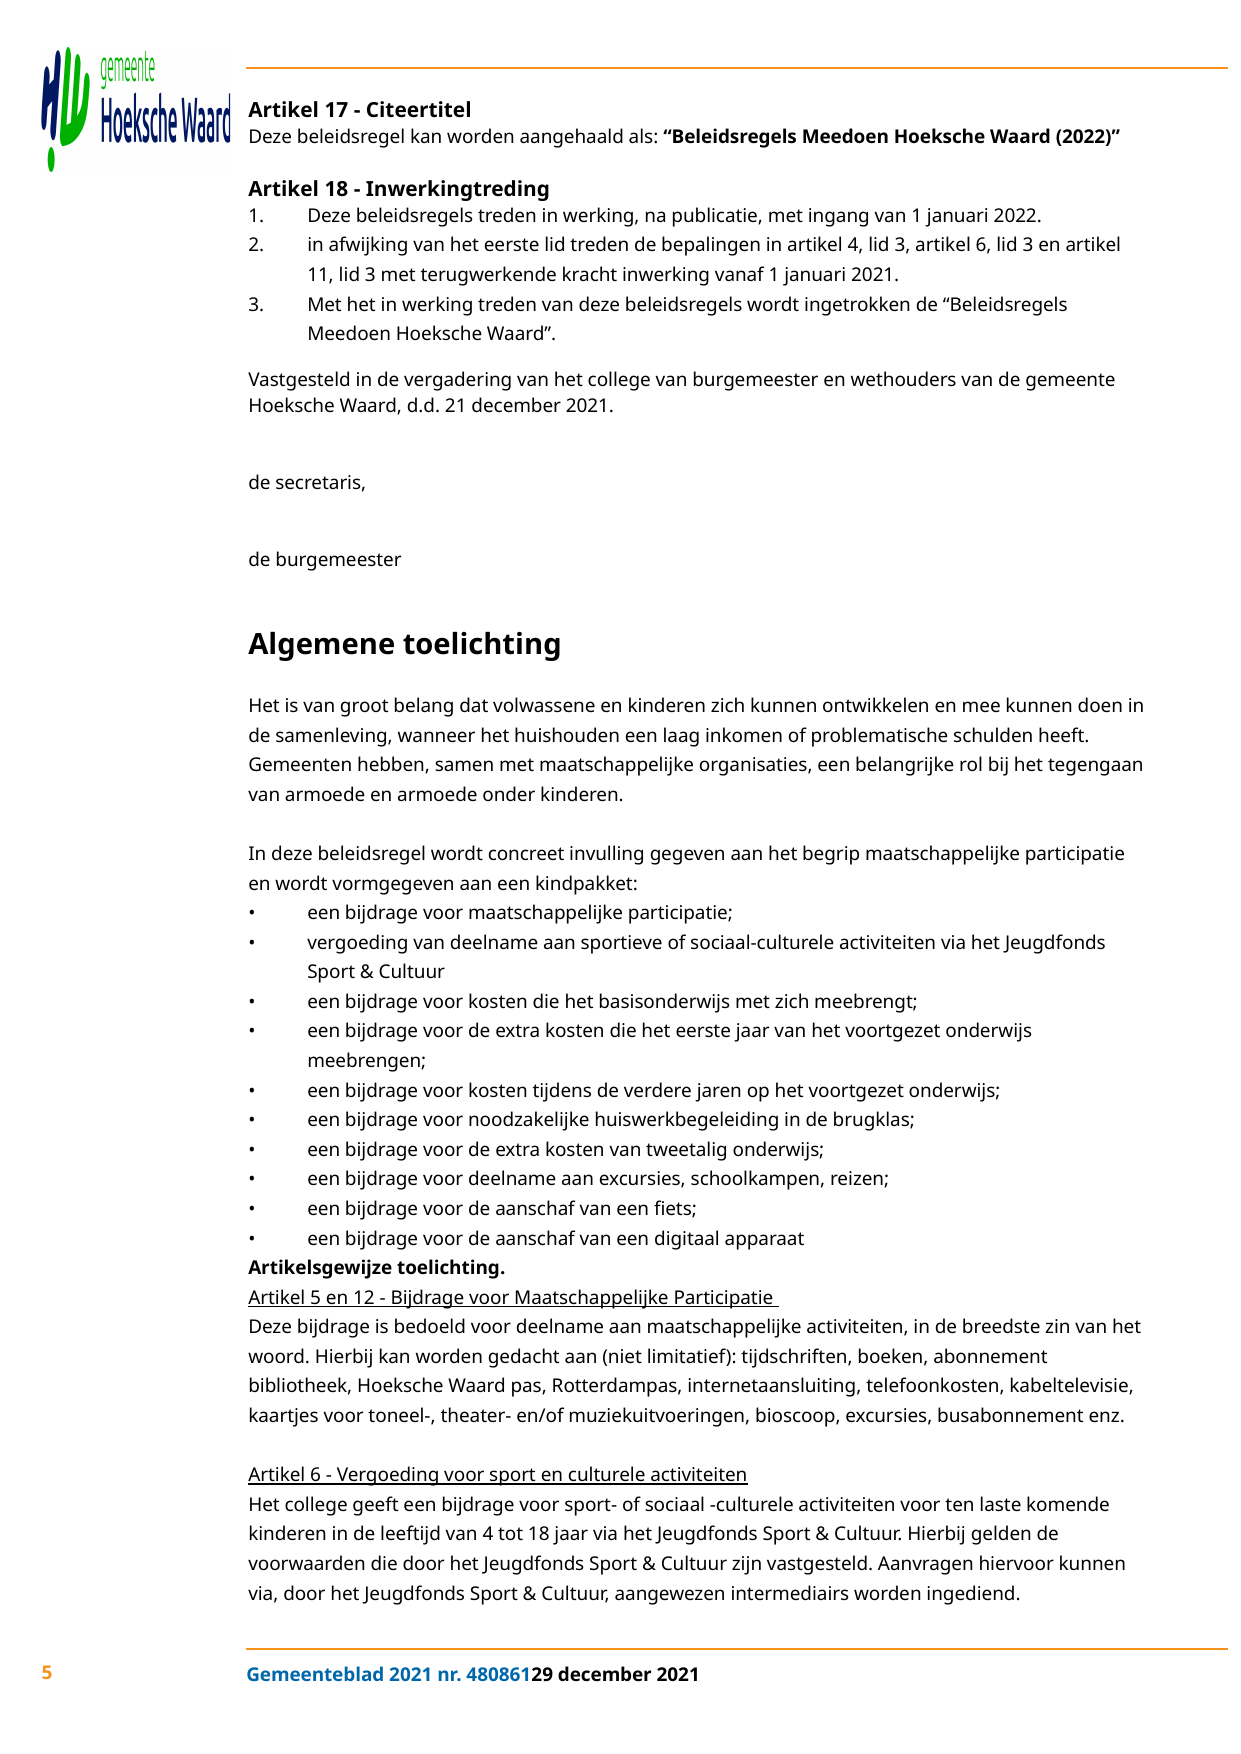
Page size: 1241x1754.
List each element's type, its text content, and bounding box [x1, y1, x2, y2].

list een bijdrage voor kosten tijdens de verdere jaren op het voortgezet onderwijs; [248, 1077, 1152, 1102]
text Gemeenten hebben, samen met maatschappelijke organisaties, een belangrijke rol bij het tegengaan van armoede en armoede onder kinderen. [248, 751, 1152, 807]
list een bijdrage voor de extra kosten van tweetalig onderwijs; [248, 1136, 1152, 1162]
list een bijdrage voor maatschappelijke participatie; [248, 899, 1152, 925]
list in afwijking van het eerste lid treden de bepalingen in artikel 4, lid 3, artikel 6, lid 3 en artikel 11, lid 3 met terugwerkende kracht inwerking vanaf 1 januari 2021. [248, 232, 1152, 287]
text Het is van groot belang dat volwassene en kinderen zich kunnen ontwikkelen en mee kunnen doen in de samenleving, wanneer het huishouden een laag inkomen of problematische schulden heeft. [248, 692, 1152, 747]
list een bijdrage voor kosten die het basisonderwijs met zich meebrengt; [248, 988, 1152, 1014]
text Artikel 18 - Inwerkingtreding [248, 174, 1152, 202]
text Het college geeft een bijdrage voor sport- of sociaal -culturele activiteiten voor ten laste komende kinderen in de leeftijd van 4 tot 18 jaar via het Jeugdfonds Sport & Cultuur. Hierbij gelden de voorwaarden die door het Jeugdfonds Sport & Cultuur zijn vastgesteld. Aanvragen hiervoor kunnen via, door het Jeugdfonds Sport & Cultuur, aangewezen intermediairs worden ingediend. [248, 1491, 1152, 1605]
text Algemene toelichting [248, 623, 1152, 663]
text Deze bijdrage is bedoeld voor deelname aan maatschappelijke activiteiten, in de breedste zin van het woord. Hierbij kan worden gedacht aan (niet limitatief): tijdschriften, boeken, abonnement bibliotheek, Hoeksche Waard pas, Rotterdampas, internetaansluiting, telefoonkosten, kabeltelevisie, kaartjes voor toneel-, theater- en/of muziekuitvoeringen, bioscoop, excursies, busabonnement enz. [248, 1313, 1152, 1428]
list een bijdrage voor deelname aan excursies, schoolkampen, reizen; [248, 1166, 1152, 1191]
text Artikel 6 - Vergoeding voor sport en culturele activiteiten [248, 1461, 1152, 1487]
text de burgemeester [248, 546, 1152, 572]
list vergoeding van deelname aan sportieve of sociaal-culturele activiteiten via het Jeugdfonds Sport & Cultuur [248, 929, 1152, 984]
text Artikel 17 - Citeertitel [248, 95, 1152, 123]
text Deze beleidsregel kan worden aangehaald als: “Beleidsregels Meedoen Hoeksche Waard (2022)” [248, 123, 1152, 149]
list een bijdrage voor de aanschaf van een digitaal apparaat [248, 1225, 1152, 1250]
list Met het in werking treden van deze beleidsregels wordt ingetrokken de “Beleidsregels Meedoen Hoeksche Waard”. [248, 291, 1152, 346]
list een bijdrage voor noodzakelijke huiswerkbegeleiding in de brugklas; [248, 1106, 1152, 1132]
list een bijdrage voor de aanschaf van een fiets; [248, 1195, 1152, 1221]
text Artikelsgewijze toelichting. [248, 1254, 1152, 1280]
text de secretaris, [248, 469, 1152, 495]
list een bijdrage voor de extra kosten die het eerste jaar van het voortgezet onderwijs meebrengen; [248, 1018, 1152, 1073]
text Vastgesteld in de vergadering van het college van burgemeester en wethouders van de gemeente Hoeksche Waard, d.d. 21 december 2021. [248, 366, 1152, 417]
picture [41, 47, 231, 172]
list Deze beleidsregels treden in werking, na publicatie, met ingang van 1 januari 2022. [248, 202, 1152, 228]
text In deze beleidsregel wordt concreet invulling gegeven aan het begrip maatschappelijke participatie en wordt vormgegeven aan een kindpakket: [248, 840, 1152, 895]
text Artikel 5 en 12 - Bijdrage voor Maatschappelijke Participatie [248, 1284, 1152, 1309]
